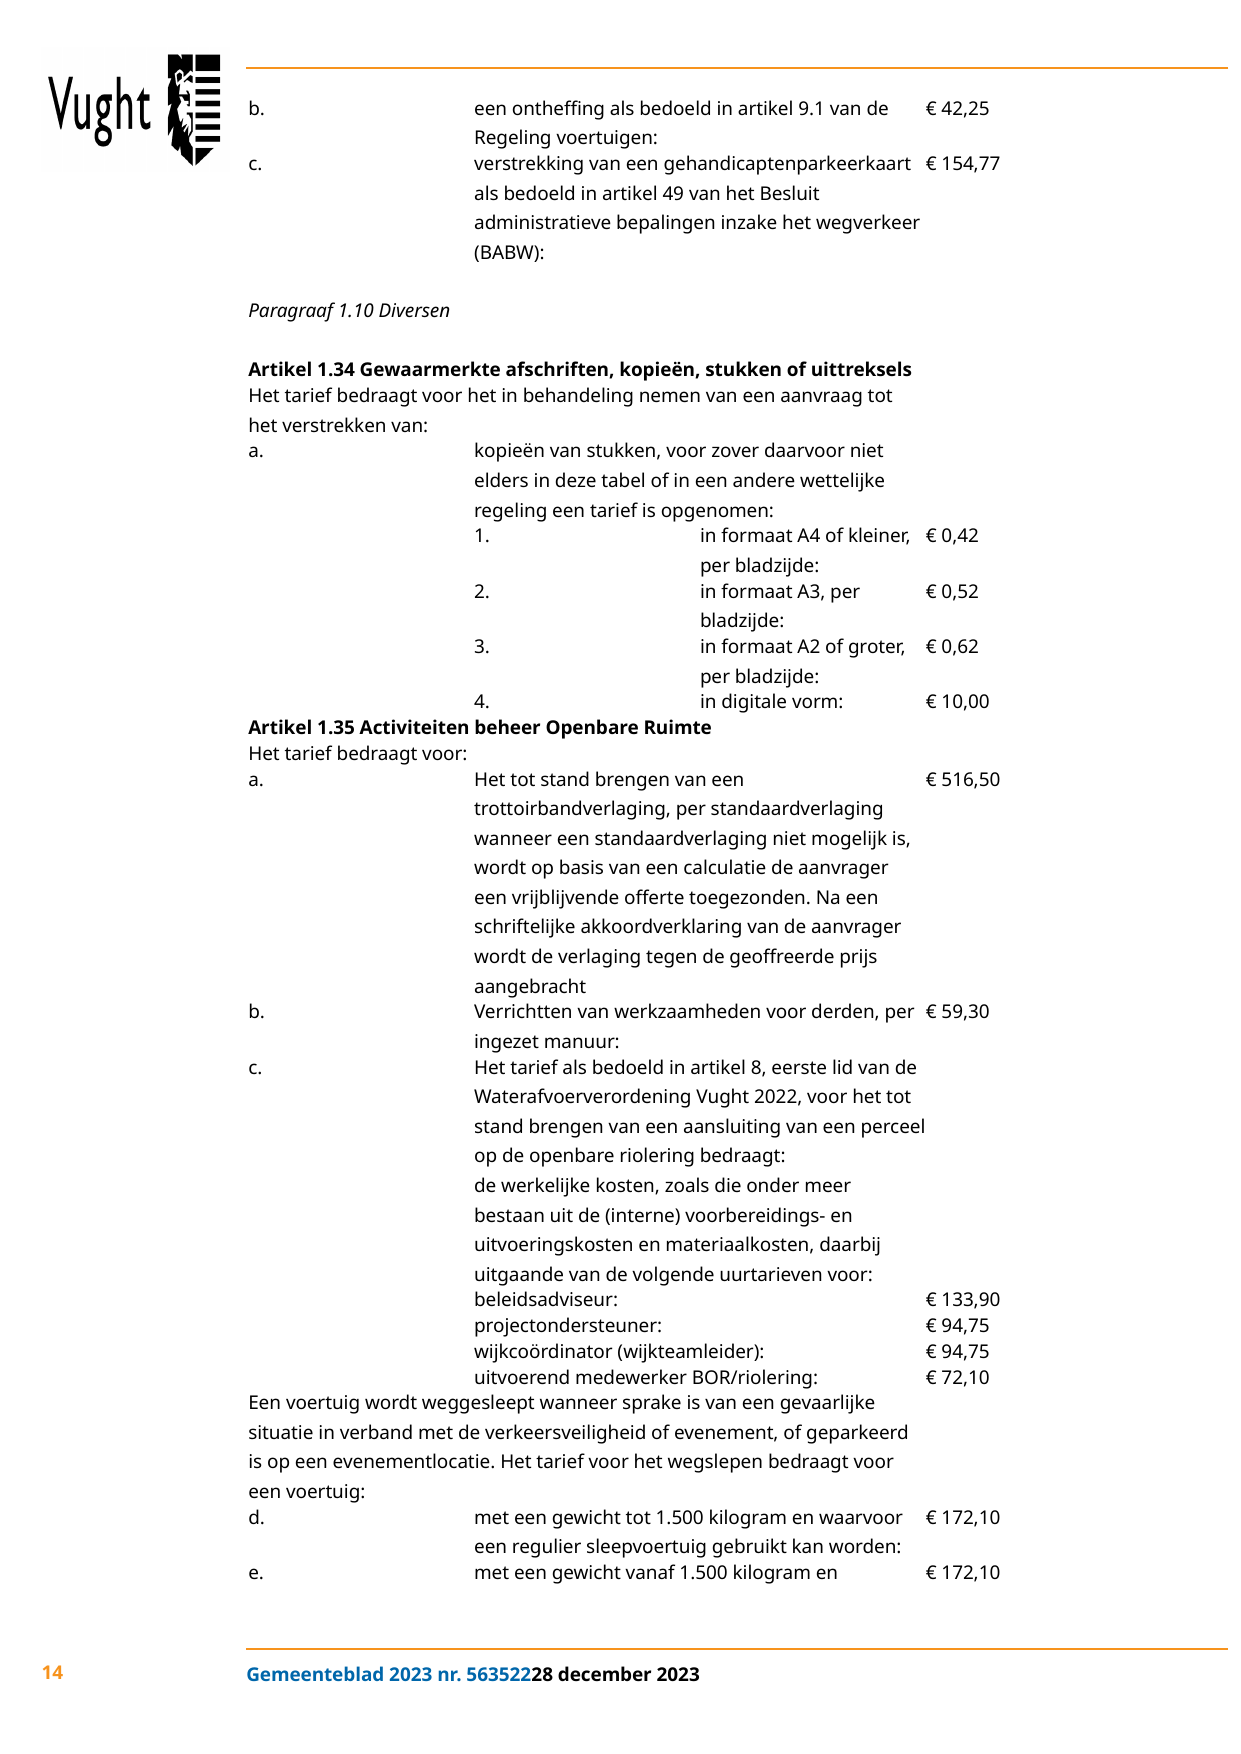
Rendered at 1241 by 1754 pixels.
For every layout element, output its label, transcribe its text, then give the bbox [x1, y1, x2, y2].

table_cell € 133,90 [926, 1287, 1152, 1312]
table_cell a. [248, 766, 474, 998]
table_cell Het tot stand brengen van een trottoirbandverlaging, per standaardverlaging wanneer een standaardverlaging niet mogelijk is, wordt op basis van een calculatie de aanvrager een vrijblijvende offerte toegezonden. Na een schriftelijke akkoordverklaring van de aanvrager wordt de verlaging tegen de geoffreerde prijs aangebracht [474, 766, 926, 998]
table_cell Het tarief bedraagt voor: [248, 740, 926, 766]
table_header Artikel 1.34 Gewaarmerkte afschriften, kopieën, stukken of uittreksels [248, 357, 926, 382]
table_cell € 42,25 [926, 95, 1152, 150]
table_cell 4. [474, 689, 700, 714]
table_cell € 72,10 [926, 1364, 1152, 1389]
table_cell in formaat A2 of groter, per bladzijde: [700, 633, 926, 688]
text Paragraaf 1.10 Diversen [248, 297, 1152, 323]
table_cell € 172,10 [926, 1504, 1152, 1559]
table_cell € 94,75 [926, 1338, 1152, 1364]
picture [41, 47, 231, 172]
table_cell Het tarief als bedoeld in artikel 8, eerste lid van de Waterafvoerverordening Vught 2022, voor het tot stand brengen van een aansluiting van een perceel op de openbare riolering bedraagt: de werkelijke kosten, zoals die onder meer bestaan uit de (interne) voorbereidings- en uitvoeringskosten en materiaalkosten, daarbij uitgaande van de volgende uurtarieven voor: [474, 1054, 926, 1287]
table_cell 2. [474, 578, 700, 633]
table_cell e. [248, 1559, 474, 1585]
table_cell [926, 1054, 1152, 1287]
table_cell € 172,10 [926, 1559, 1152, 1585]
table_cell a. [248, 438, 474, 523]
table_cell Een voertuig wordt weggesleept wanneer sprake is van een gevaarlijke situatie in verband met de verkeersveiligheid of evenement, of geparkeerd is op een evenementlocatie. Het tarief voor het wegslepen bedraagt voor een voertuig: [248, 1390, 926, 1504]
table_cell beleidsadviseur: [474, 1287, 926, 1312]
table_cell met een gewicht tot 1.500 kilogram en waarvoor een regulier sleepvoertuig gebruikt kan worden: [474, 1504, 926, 1559]
table_cell [926, 383, 1152, 438]
table_cell wijkcoördinator (wijkteamleider): [474, 1338, 926, 1364]
table_cell Artikel 1.35 Activiteiten beheer Openbare Ruimte [248, 714, 926, 740]
table_cell [926, 740, 1152, 766]
table_cell € 516,50 [926, 766, 1152, 998]
table_cell Het tarief bedraagt voor het in behandeling nemen van een aanvraag tot het verstrekken van: [248, 383, 926, 438]
table_cell € 59,30 [926, 999, 1152, 1054]
table_cell met een gewicht vanaf 1.500 kilogram en [474, 1559, 926, 1585]
table_cell verstrekking van een gehandicaptenparkeerkaart als bedoeld in artikel 49 van het Besluit administratieve bepalingen inzake het wegverkeer (BABW): [474, 150, 926, 264]
table_cell [248, 523, 474, 578]
table_cell in digitale vorm: [700, 689, 926, 714]
table_cell b. [248, 999, 474, 1054]
table_cell [248, 689, 474, 714]
table_cell c. [248, 1054, 474, 1389]
table_cell [926, 438, 1152, 523]
table_cell b. [248, 95, 474, 150]
table_cell c. [248, 150, 474, 264]
table_cell in formaat A3, per bladzijde: [700, 578, 926, 633]
table_cell Verrichtten van werkzaamheden voor derden, per ingezet manuur: [474, 999, 926, 1054]
table_cell [926, 714, 1152, 740]
table_cell d. [248, 1504, 474, 1559]
table_cell [248, 633, 474, 688]
table_cell 3. [474, 633, 700, 688]
table_cell [926, 1390, 1152, 1504]
table_cell projectondersteuner: [474, 1313, 926, 1338]
table_cell € 0,42 [926, 523, 1152, 578]
table_cell in formaat A4 of kleiner, per bladzijde: [700, 523, 926, 578]
table_cell € 94,75 [926, 1313, 1152, 1338]
table_cell € 10,00 [926, 689, 1152, 714]
table_cell € 154,77 [926, 150, 1152, 264]
table_cell 1. [474, 523, 700, 578]
table_cell [248, 578, 474, 633]
table_cell een ontheffing als bedoeld in artikel 9.1 van de Regeling voertuigen: [474, 95, 926, 150]
table_cell € 0,52 [926, 578, 1152, 633]
table_cell € 0,62 [926, 633, 1152, 688]
table_cell uitvoerend medewerker BOR/riolering: [474, 1364, 926, 1389]
table_header [926, 357, 1152, 382]
table_cell kopieën van stukken, voor zover daarvoor niet elders in deze tabel of in een andere wettelijke regeling een tarief is opgenomen: [474, 438, 926, 523]
